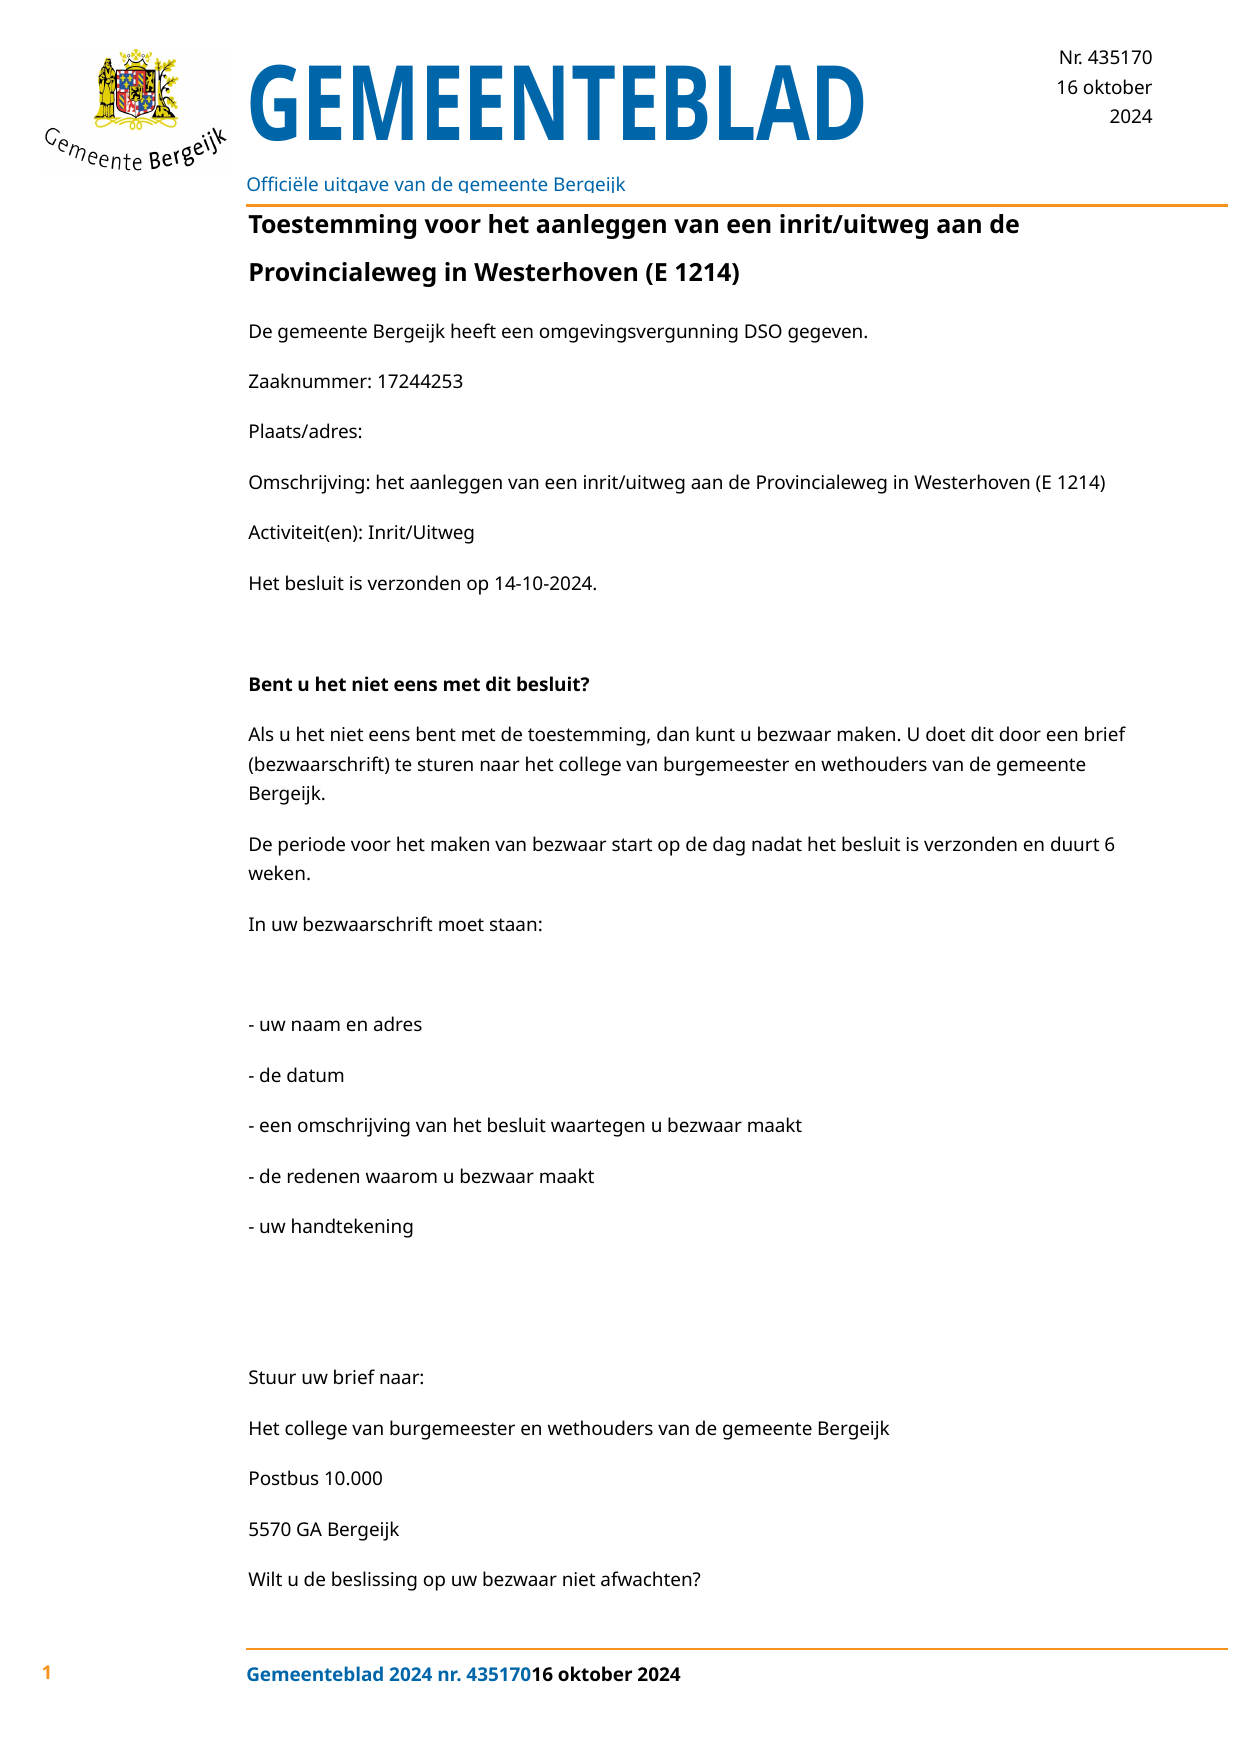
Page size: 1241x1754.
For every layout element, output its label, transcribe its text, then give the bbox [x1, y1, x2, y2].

text Stuur uw brief naar: [248, 1364, 1152, 1390]
text Als u het niet eens bent met de toestemming, dan kunt u bezwaar maken. U doet dit door een brief (bezwaarschrift) te sturen naar het college van burgemeester en wethouders van de gemeente Bergeijk. [248, 721, 1152, 806]
text - uw handtekening [248, 1213, 1152, 1239]
text Postbus 10.000 [248, 1465, 1152, 1491]
text Plaats/adres: [248, 419, 1152, 444]
text De periode voor het maken van bezwaar start op de dag nadat het besluit is verzonden en duurt 6 weken. [248, 831, 1152, 886]
text In uw bezwaarschrift moet staan: [248, 911, 1152, 937]
text - uw naam en adres [248, 1012, 1152, 1037]
text - de redenen waarom u bezwaar maakt [248, 1163, 1152, 1189]
text Zaaknummer: 17244253 [248, 368, 1152, 394]
text Bent u het niet eens met dit besluit? [248, 671, 1152, 697]
text De gemeente Bergeijk heeft een omgevingsvergunning DSO gegeven. [248, 318, 1152, 344]
text Het besluit is verzonden op 14-10-2024. [248, 570, 1152, 596]
text Activiteit(en): Inrit/Uitweg [248, 519, 1152, 545]
text Omschrijving: het aanleggen van een inrit/uitweg aan de Provincialeweg in Westerhoven (E 1214) [248, 469, 1152, 495]
text - de datum [248, 1062, 1152, 1088]
text Het college van burgemeester en wethouders van de gemeente Bergeijk [248, 1415, 1152, 1441]
text 5570 GA Bergeijk [248, 1516, 1152, 1542]
text Wilt u de beslissing op uw bezwaar niet afwachten? [248, 1566, 1152, 1592]
picture [41, 47, 231, 172]
text - een omschrijving van het besluit waartegen u bezwaar maakt [248, 1112, 1152, 1138]
text Toestemming voor het aanleggen van een inrit/uitweg aan de Provincialeweg in Westerhoven (E 1214) [248, 207, 1152, 288]
